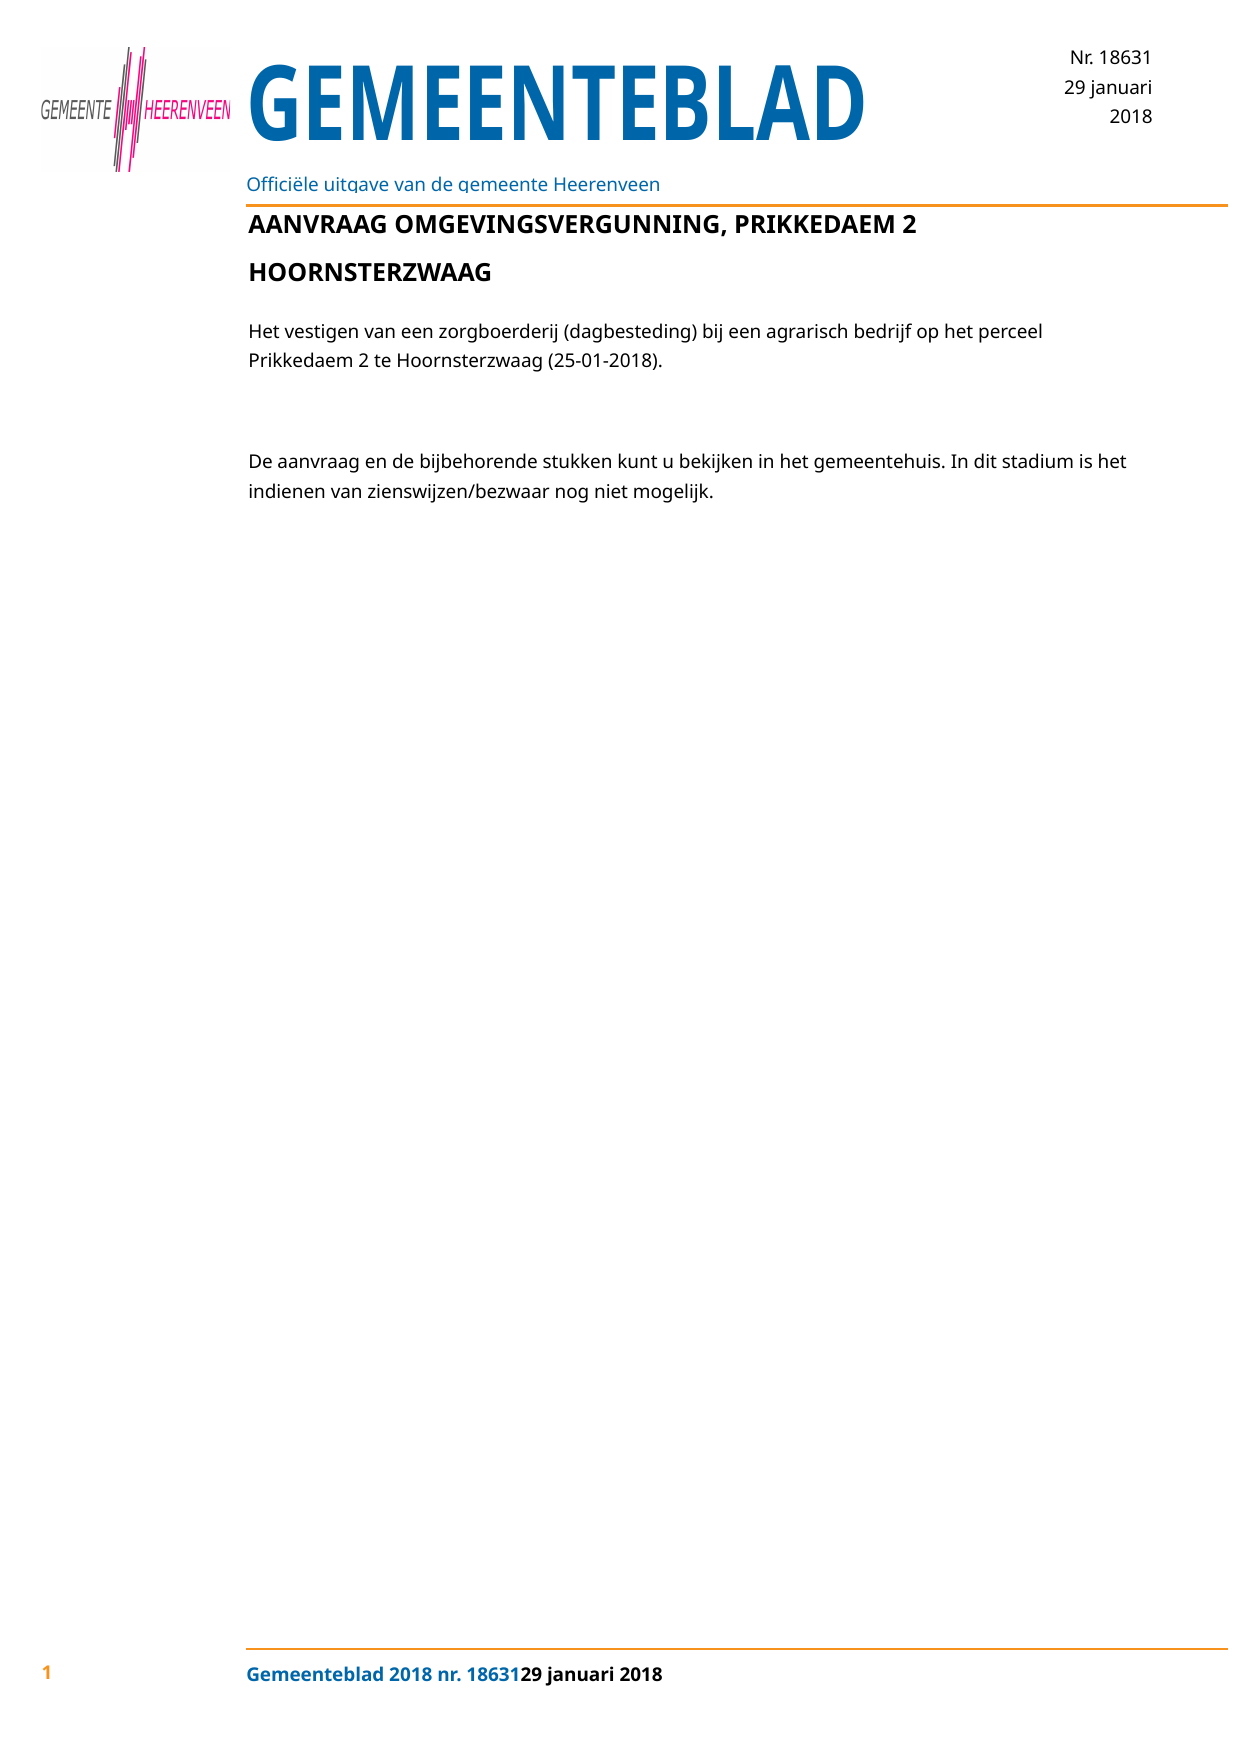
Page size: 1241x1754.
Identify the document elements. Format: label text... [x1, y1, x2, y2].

text Het vestigen van een zorgboerderij (dagbesteding) bij een agrarisch bedrijf op het perceel Prikkedaem 2 te Hoornsterzwaag (25-01-2018). [248, 318, 1152, 373]
text De aanvraag en de bijbehorende stukken kunt u bekijken in het gemeentehuis. In dit stadium is het indienen van zienswijzen/bezwaar nog niet mogelijk. [248, 448, 1152, 504]
text AANVRAAG OMGEVINGSVERGUNNING, PRIKKEDAEM 2 HOORNSTERZWAAG [248, 207, 1152, 288]
picture [41, 47, 231, 172]
